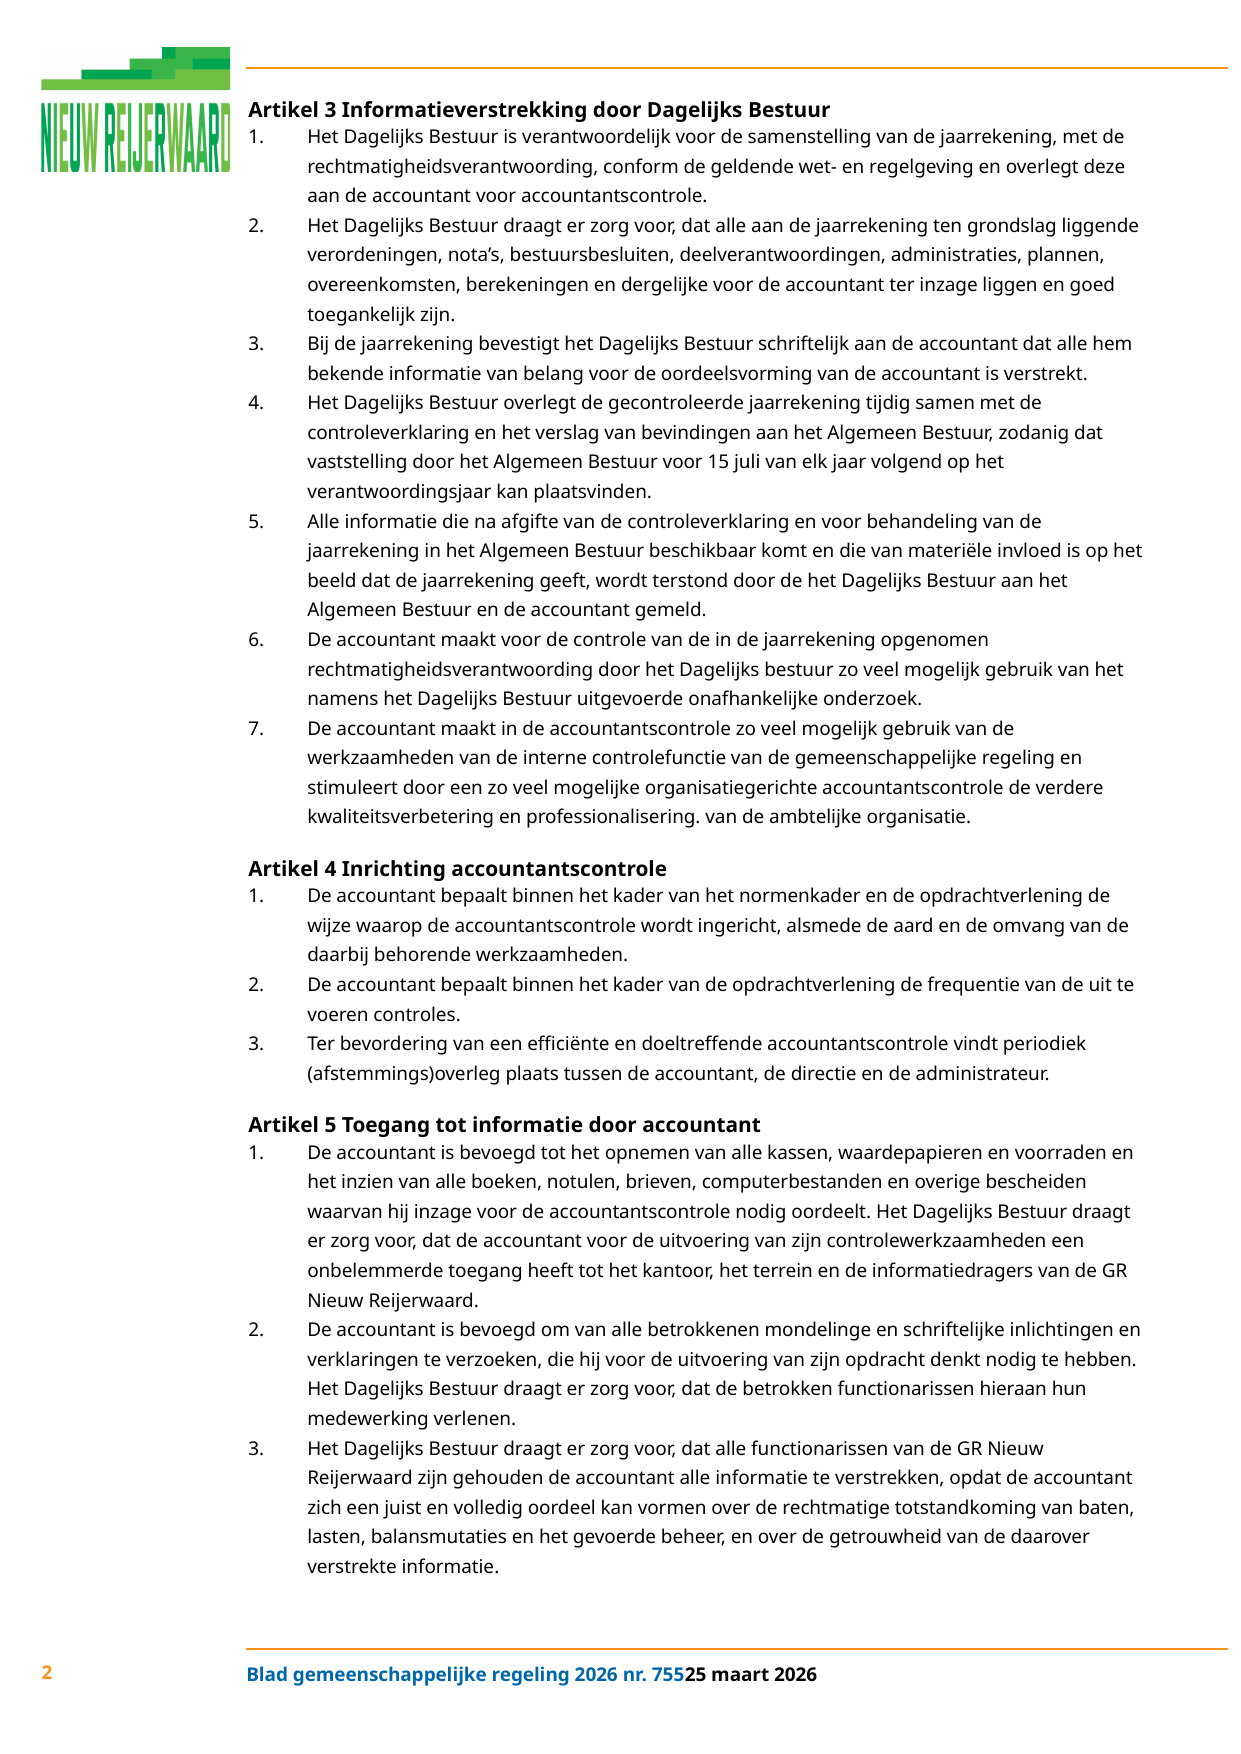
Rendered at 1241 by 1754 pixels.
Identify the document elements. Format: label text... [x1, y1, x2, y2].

list De accountant maakt in de accountantscontrole zo veel mogelijk gebruik van de werkzaamheden van de interne controlefunctie van de gemeenschappelijke regeling en stimuleert door een zo veel mogelijke organisatiegerichte accountantscontrole de verdere kwaliteitsverbetering en professionalisering. van de ambtelijke organisatie. [248, 715, 1152, 829]
list De accountant maakt voor de controle van de in de jaarrekening opgenomen rechtmatigheidsverantwoording door het Dagelijks bestuur zo veel mogelijk gebruik van het namens het Dagelijks Bestuur uitgevoerde onafhankelijke onderzoek. [248, 626, 1152, 711]
text Artikel 5 Toegang tot informatie door accountant [248, 1110, 1152, 1139]
list Het Dagelijks Bestuur is verantwoordelijk voor de samenstelling van de jaarrekening, met de rechtmatigheidsverantwoording, conform de geldende wet- en regelgeving en overlegt deze aan de accountant voor accountantscontrole. [248, 123, 1152, 208]
list De accountant bepaalt binnen het kader van het normenkader en de opdrachtverlening de wijze waarop de accountantscontrole wordt ingericht, alsmede de aard en de omvang van de daarbij behorende werkzaamheden. [248, 882, 1152, 967]
text Artikel 3 Informatieverstrekking door Dagelijks Bestuur [248, 95, 1152, 123]
list Alle informatie die na afgifte van de controleverklaring en voor behandeling van de jaarrekening in het Algemeen Bestuur beschikbaar komt en die van materiële invloed is op het beeld dat de jaarrekening geeft, wordt terstond door de het Dagelijks Bestuur aan het Algemeen Bestuur en de accountant gemeld. [248, 508, 1152, 622]
list De accountant bepaalt binnen het kader van de opdrachtverlening de frequentie van de uit te voeren controles. [248, 971, 1152, 1027]
list Ter bevordering van een efficiënte en doeltreffende accountantscontrole vindt periodiek (afstemmings)overleg plaats tussen de accountant, de directie en de administrateur. [248, 1030, 1152, 1086]
list Het Dagelijks Bestuur overlegt de gecontroleerde jaarrekening tijdig samen met de controleverklaring en het verslag van bevindingen aan het Algemeen Bestuur, zodanig dat vaststelling door het Algemeen Bestuur voor 15 juli van elk jaar volgend op het verantwoordingsjaar kan plaatsvinden. [248, 389, 1152, 504]
list Bij de jaarrekening bevestigt het Dagelijks Bestuur schriftelijk aan de accountant dat alle hem bekende informatie van belang voor de oordeelsvorming van de accountant is verstrekt. [248, 330, 1152, 386]
list De accountant is bevoegd om van alle betrokkenen mondelinge en schriftelijke inlichtingen en verklaringen te verzoeken, die hij voor de uitvoering van zijn opdracht denkt nodig te hebben. Het Dagelijks Bestuur draagt er zorg voor, dat de betrokken functionarissen hieraan hun medewerking verlenen. [248, 1316, 1152, 1431]
list De accountant is bevoegd tot het opnemen van alle kassen, waardepapieren en voorraden en het inzien van alle boeken, notulen, brieven, computerbestanden en overige bescheiden waarvan hij inzage voor de accountantscontrole nodig oordeelt. Het Dagelijks Bestuur draagt er zorg voor, dat de accountant voor de uitvoering van zijn controlewerkzaamheden een onbelemmerde toegang heeft tot het kantoor, het terrein en de informatiedragers van de GR Nieuw Reijerwaard. [248, 1139, 1152, 1312]
list Het Dagelijks Bestuur draagt er zorg voor, dat alle functionarissen van de GR Nieuw Reijerwaard zijn gehouden de accountant alle informatie te verstrekken, opdat de accountant zich een juist en volledig oordeel kan vormen over de rechtmatige totstandkoming van baten, lasten, balansmutaties en het gevoerde beheer, en over de getrouwheid van de daarover verstrekte informatie. [248, 1435, 1152, 1579]
list Het Dagelijks Bestuur draagt er zorg voor, dat alle aan de jaarrekening ten grondslag liggende verordeningen, nota’s, bestuursbesluiten, deelverantwoordingen, administraties, plannen, overeenkomsten, berekeningen en dergelijke voor de accountant ter inzage liggen en goed toegankelijk zijn. [248, 212, 1152, 326]
text Artikel 4 Inrichting accountantscontrole [248, 854, 1152, 882]
picture [41, 47, 231, 172]
